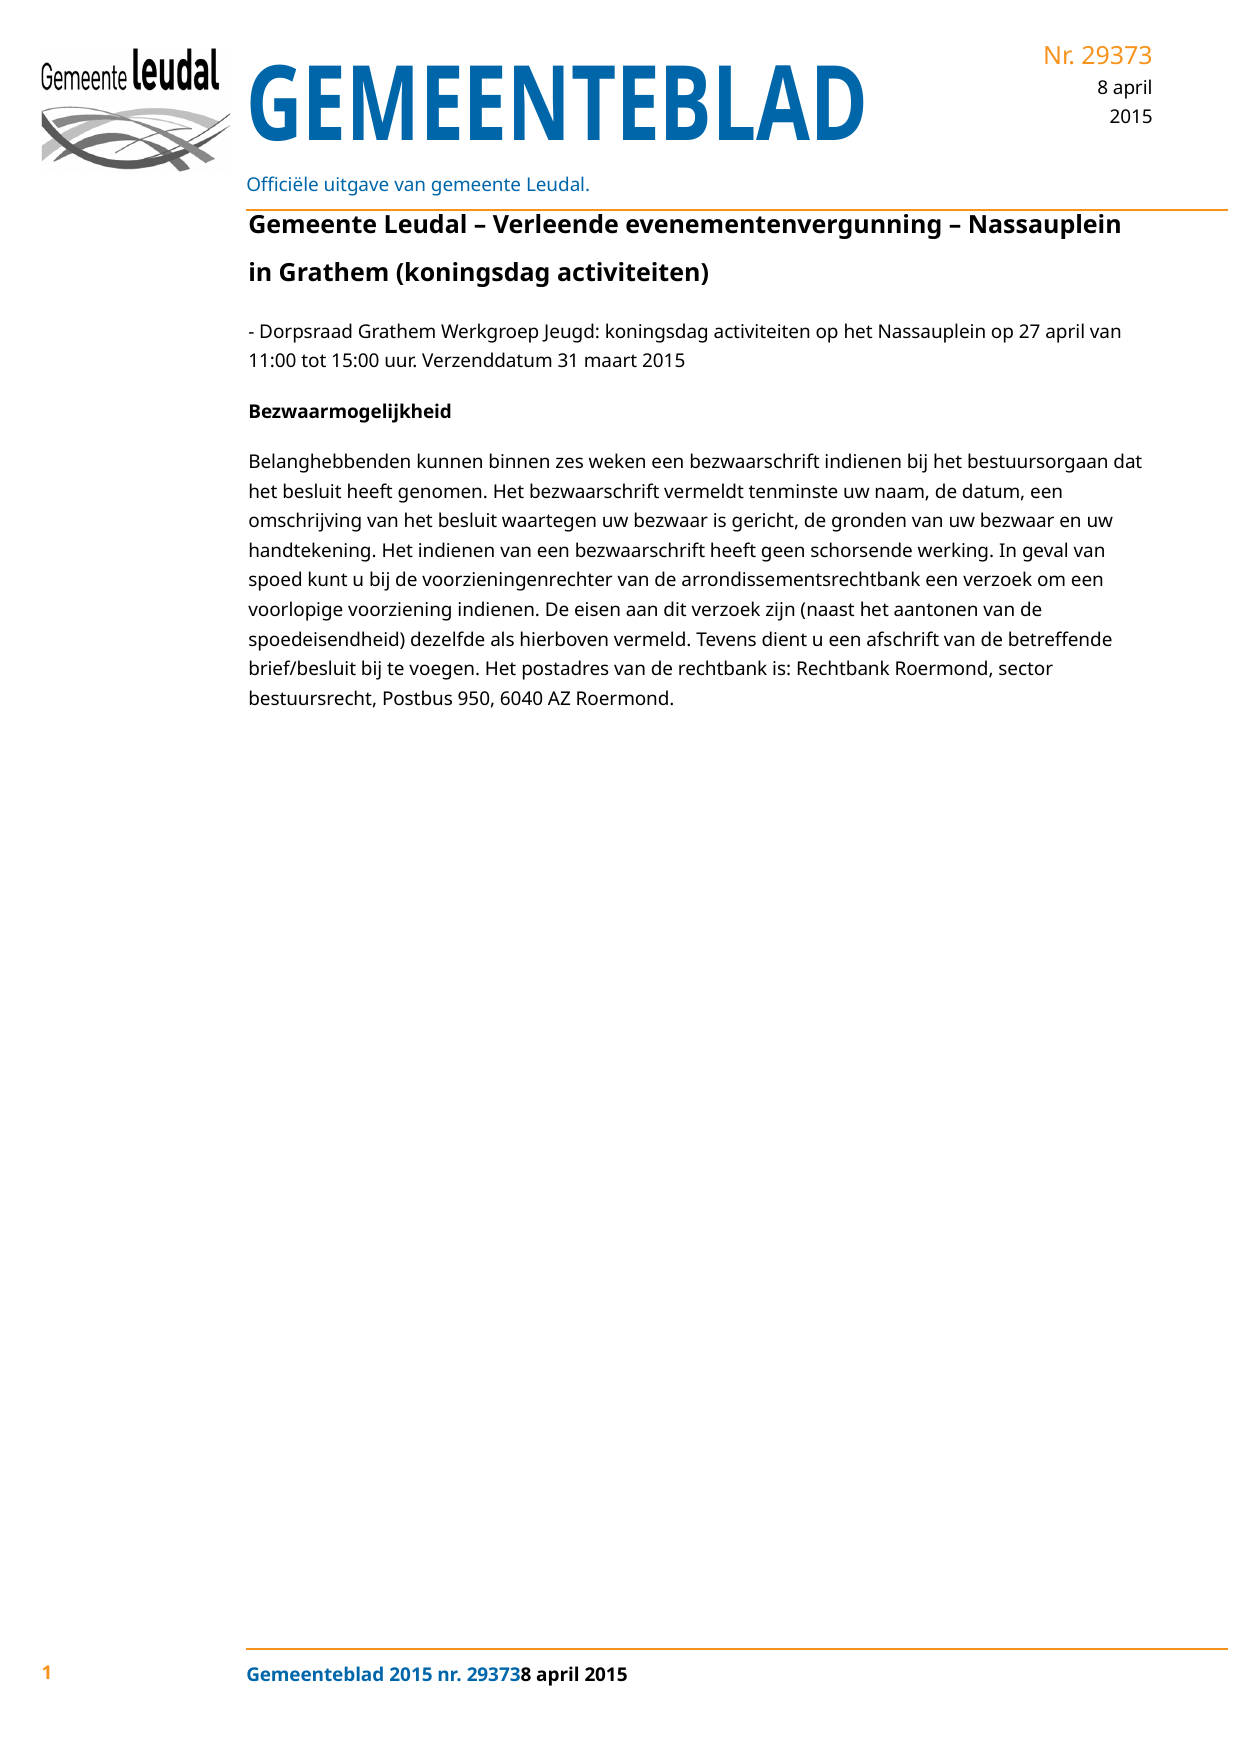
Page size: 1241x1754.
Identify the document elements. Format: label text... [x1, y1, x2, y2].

text Bezwaarmogelijkheid [248, 398, 1152, 424]
text Gemeente Leudal – Verleende evenementenvergunning – Nassauplein in Grathem (koningsdag activiteiten) [248, 211, 1152, 288]
text Belanghebbenden kunnen binnen zes weken een bezwaarschrift indienen bij het bestuursorgaan dat het besluit heeft genomen. Het bezwaarschrift vermeldt tenminste uw naam, de datum, een omschrijving van het besluit waartegen uw bezwaar is gericht, de gronden van uw bezwaar en uw handtekening. Het indienen van een bezwaarschrift heeft geen schorsende werking. In geval van spoed kunt u bij de voorzieningenrechter van de arrondissementsrechtbank een verzoek om een voorlopige voorziening indienen. De eisen aan dit verzoek zijn (naast het aantonen van de spoedeisendheid) dezelfde als hierboven vermeld. Tevens dient u een afschrift van de betreffende brief/besluit bij te voegen. Het postadres van de rechtbank is: Rechtbank Roermond, sector bestuursrecht, Postbus 950, 6040 AZ Roermond. [248, 448, 1152, 711]
text - Dorpsraad Grathem Werkgroep Jeugd: koningsdag activiteiten op het Nassauplein op 27 april van 11:00 tot 15:00 uur. Verzenddatum 31 maart 2015 [248, 318, 1152, 373]
picture [41, 47, 231, 172]
